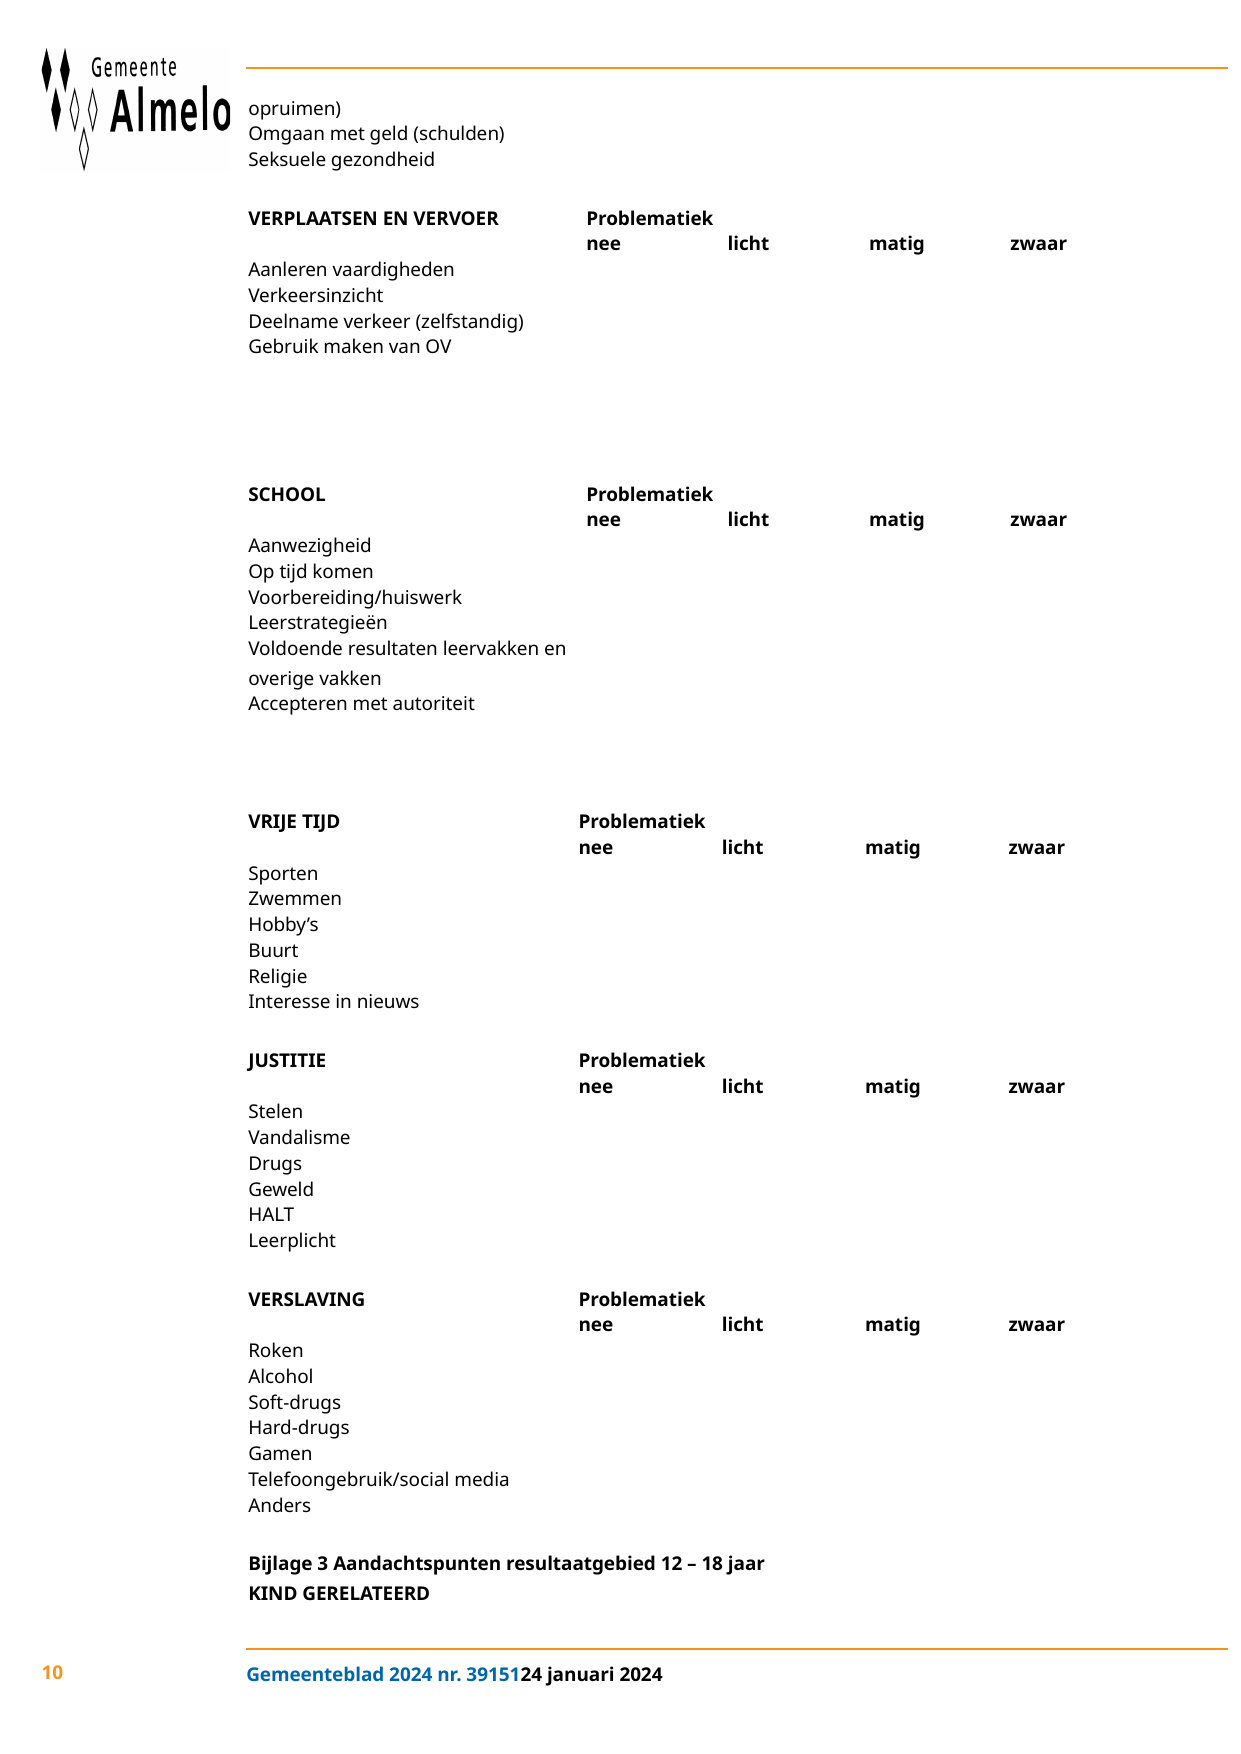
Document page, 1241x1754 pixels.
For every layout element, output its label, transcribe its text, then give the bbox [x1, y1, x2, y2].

table_cell [586, 121, 727, 146]
table_cell [728, 146, 869, 172]
table_cell [722, 860, 865, 886]
table_cell [578, 886, 722, 911]
table_cell [722, 1389, 865, 1414]
table_cell [865, 963, 1008, 988]
table_cell [578, 1363, 722, 1389]
table_cell matig [869, 507, 1010, 532]
table_cell [1010, 121, 1152, 146]
table_cell Leerplicht [248, 1227, 578, 1253]
table_cell Seksuele gezondheid [248, 146, 586, 172]
table_cell [586, 256, 727, 282]
table_cell [728, 558, 869, 584]
table_cell [1010, 256, 1152, 282]
table_cell licht [722, 1073, 865, 1099]
table_cell [1008, 1176, 1152, 1202]
table_cell Vandalisme [248, 1124, 578, 1150]
table_header Problematiek [586, 205, 1152, 231]
table_header VERSLAVING [248, 1286, 578, 1312]
table_cell Aanleren vaardigheden [248, 256, 586, 282]
table_cell matig [869, 231, 1010, 256]
table_cell [578, 1492, 722, 1517]
table_cell [865, 1338, 1008, 1363]
table_header Problematiek [578, 809, 1152, 834]
table_cell [869, 121, 1010, 146]
table_cell nee [586, 231, 727, 256]
table_cell [586, 584, 727, 609]
table_cell Gebruik maken van OV [248, 334, 586, 359]
table_cell [586, 610, 727, 635]
table_cell [869, 256, 1010, 282]
table_cell Accepteren met autoriteit [248, 691, 586, 716]
text Bijlage 3 Aandachtspunten resultaatgebied 12 – 18 jaar [248, 1550, 1152, 1576]
table_cell [578, 1415, 722, 1440]
table_cell nee [578, 1073, 722, 1099]
table_cell [1008, 860, 1152, 886]
table_cell [722, 963, 865, 988]
table_cell [1008, 963, 1152, 988]
table_cell Hard-drugs [248, 1415, 578, 1440]
table_cell nee [586, 507, 727, 532]
table_cell [578, 1227, 722, 1253]
table_cell [1010, 610, 1152, 635]
table_cell [865, 1099, 1008, 1124]
table_cell [722, 1492, 865, 1517]
table_cell [248, 1073, 578, 1099]
table_cell [722, 1150, 865, 1176]
table_cell Alcohol [248, 1363, 578, 1389]
table_cell [728, 256, 869, 282]
table_cell Verkeersinzicht [248, 282, 586, 308]
table_cell zwaar [1010, 507, 1152, 532]
table_cell [728, 121, 869, 146]
table_cell [865, 1202, 1008, 1227]
table_header VERPLAATSEN EN VERVOER [248, 205, 586, 231]
table_cell nee [578, 1312, 722, 1337]
table_cell Op tijd komen [248, 558, 586, 584]
table_cell Zwemmen [248, 886, 578, 911]
table_cell [865, 860, 1008, 886]
table_cell [1008, 1492, 1152, 1517]
table_cell [728, 691, 869, 716]
table_cell [722, 1466, 865, 1492]
table_cell [1010, 95, 1152, 121]
table_cell [869, 146, 1010, 172]
table_cell opruimen) [248, 95, 586, 121]
table_cell [1008, 886, 1152, 911]
table_cell Leerstrategieën [248, 610, 586, 635]
table_cell [865, 1389, 1008, 1414]
table_cell [586, 308, 727, 333]
table_cell Voorbereiding/huiswerk [248, 584, 586, 609]
table_cell [728, 584, 869, 609]
table_cell [578, 1124, 722, 1150]
table_cell Geweld [248, 1176, 578, 1202]
table_cell [865, 1363, 1008, 1389]
table_cell [1010, 558, 1152, 584]
table_cell [578, 1440, 722, 1466]
table_cell [869, 584, 1010, 609]
table_cell [728, 308, 869, 333]
table_cell [578, 860, 722, 886]
table_cell Roken [248, 1338, 578, 1363]
table_cell [722, 1124, 865, 1150]
table_cell HALT [248, 1202, 578, 1227]
table_cell [248, 834, 578, 860]
table_cell [869, 533, 1010, 558]
table_cell [1010, 584, 1152, 609]
table_cell [586, 282, 727, 308]
table_cell [865, 989, 1008, 1014]
table_cell [1008, 911, 1152, 937]
table_cell [1008, 1389, 1152, 1414]
table_cell [722, 1440, 865, 1466]
table_cell licht [722, 834, 865, 860]
table_cell [865, 1176, 1008, 1202]
table_cell [722, 989, 865, 1014]
table_cell Omgaan met geld (schulden) [248, 121, 586, 146]
picture [41, 47, 231, 172]
table_cell [1008, 1363, 1152, 1389]
table_cell Gamen [248, 1440, 578, 1466]
table_cell Voldoende resultaten leervakken en overige vakken [248, 635, 586, 691]
table_cell [722, 1202, 865, 1227]
table_cell Buurt [248, 937, 578, 963]
table_cell [1010, 334, 1152, 359]
table_cell [578, 1176, 722, 1202]
table_cell licht [728, 507, 869, 532]
table_cell [1008, 1415, 1152, 1440]
table_cell [728, 635, 869, 691]
table_cell [865, 1415, 1008, 1440]
table_cell [722, 937, 865, 963]
table_cell [869, 635, 1010, 691]
table_cell [586, 635, 727, 691]
table_cell licht [722, 1312, 865, 1337]
table_cell [1010, 691, 1152, 716]
table_cell [578, 963, 722, 988]
table_cell [728, 610, 869, 635]
table_cell [578, 1150, 722, 1176]
table_cell [722, 886, 865, 911]
table_cell [1008, 1099, 1152, 1124]
table_cell [1010, 635, 1152, 691]
table_cell [865, 886, 1008, 911]
table_cell [728, 533, 869, 558]
table_cell Sporten [248, 860, 578, 886]
table_cell [1008, 1466, 1152, 1492]
table_header VRIJE TIJD [248, 809, 578, 834]
table_cell [865, 1492, 1008, 1517]
table_cell [578, 1338, 722, 1363]
table_cell [869, 610, 1010, 635]
table_cell [248, 507, 586, 532]
table_cell [586, 691, 727, 716]
table_cell [869, 282, 1010, 308]
table_cell [1008, 1227, 1152, 1253]
table_cell [1008, 1124, 1152, 1150]
table_cell Aanwezigheid [248, 533, 586, 558]
table_header Problematiek [578, 1286, 1152, 1312]
table_cell matig [865, 1312, 1008, 1337]
table_cell [728, 334, 869, 359]
table_cell [1008, 1440, 1152, 1466]
table_header JUSTITIE [248, 1047, 578, 1073]
table_cell [578, 989, 722, 1014]
table_header Problematiek [586, 481, 1152, 507]
table_cell Religie [248, 963, 578, 988]
table_cell [586, 334, 727, 359]
table_cell [722, 1363, 865, 1389]
table_cell [728, 282, 869, 308]
table_cell [728, 95, 869, 121]
table_cell [722, 1227, 865, 1253]
table_cell [1008, 989, 1152, 1014]
table_cell zwaar [1008, 1073, 1152, 1099]
table_cell Stelen [248, 1099, 578, 1124]
table_cell [865, 1124, 1008, 1150]
table_cell [586, 95, 727, 121]
table_cell [578, 1389, 722, 1414]
table_cell [1008, 1338, 1152, 1363]
table_cell [869, 95, 1010, 121]
table_cell [869, 558, 1010, 584]
table_cell [865, 1150, 1008, 1176]
table_cell matig [865, 1073, 1008, 1099]
table_cell [248, 231, 586, 256]
table_cell [248, 1312, 578, 1337]
table_cell [865, 911, 1008, 937]
table_cell [1010, 282, 1152, 308]
table_cell [578, 937, 722, 963]
table_header SCHOOL [248, 481, 586, 507]
table_cell [722, 911, 865, 937]
table_cell Soft-drugs [248, 1389, 578, 1414]
table_cell Telefoongebruik/social media [248, 1466, 578, 1492]
table_cell [722, 1176, 865, 1202]
table_cell matig [865, 834, 1008, 860]
table_cell [865, 1227, 1008, 1253]
table_cell [1008, 937, 1152, 963]
table_cell [1010, 308, 1152, 333]
table_cell zwaar [1008, 1312, 1152, 1337]
table_cell Drugs [248, 1150, 578, 1176]
table_cell [722, 1415, 865, 1440]
table_cell [1010, 146, 1152, 172]
table_cell Anders [248, 1492, 578, 1517]
table_header Problematiek [578, 1047, 1152, 1073]
table_cell [865, 1466, 1008, 1492]
table_cell [869, 334, 1010, 359]
table_cell [578, 1202, 722, 1227]
table_cell [578, 911, 722, 937]
table_cell nee [578, 834, 722, 860]
table_cell [869, 308, 1010, 333]
table_cell [869, 691, 1010, 716]
table_cell [586, 558, 727, 584]
table_cell [722, 1099, 865, 1124]
table_cell Deelname verkeer (zelfstandig) [248, 308, 586, 333]
table_cell [722, 1338, 865, 1363]
table_cell [578, 1466, 722, 1492]
table_cell Interesse in nieuws [248, 989, 578, 1014]
table_cell zwaar [1010, 231, 1152, 256]
table_cell [865, 937, 1008, 963]
table_cell [1008, 1150, 1152, 1176]
table_cell [865, 1440, 1008, 1466]
table_cell [586, 533, 727, 558]
table_cell [1010, 533, 1152, 558]
table_cell [1008, 1202, 1152, 1227]
table_cell zwaar [1008, 834, 1152, 860]
table_cell [578, 1099, 722, 1124]
text KIND GERELATEERD [248, 1580, 1152, 1606]
table_cell [586, 146, 727, 172]
table_cell Hobby’s [248, 911, 578, 937]
table_cell licht [728, 231, 869, 256]
